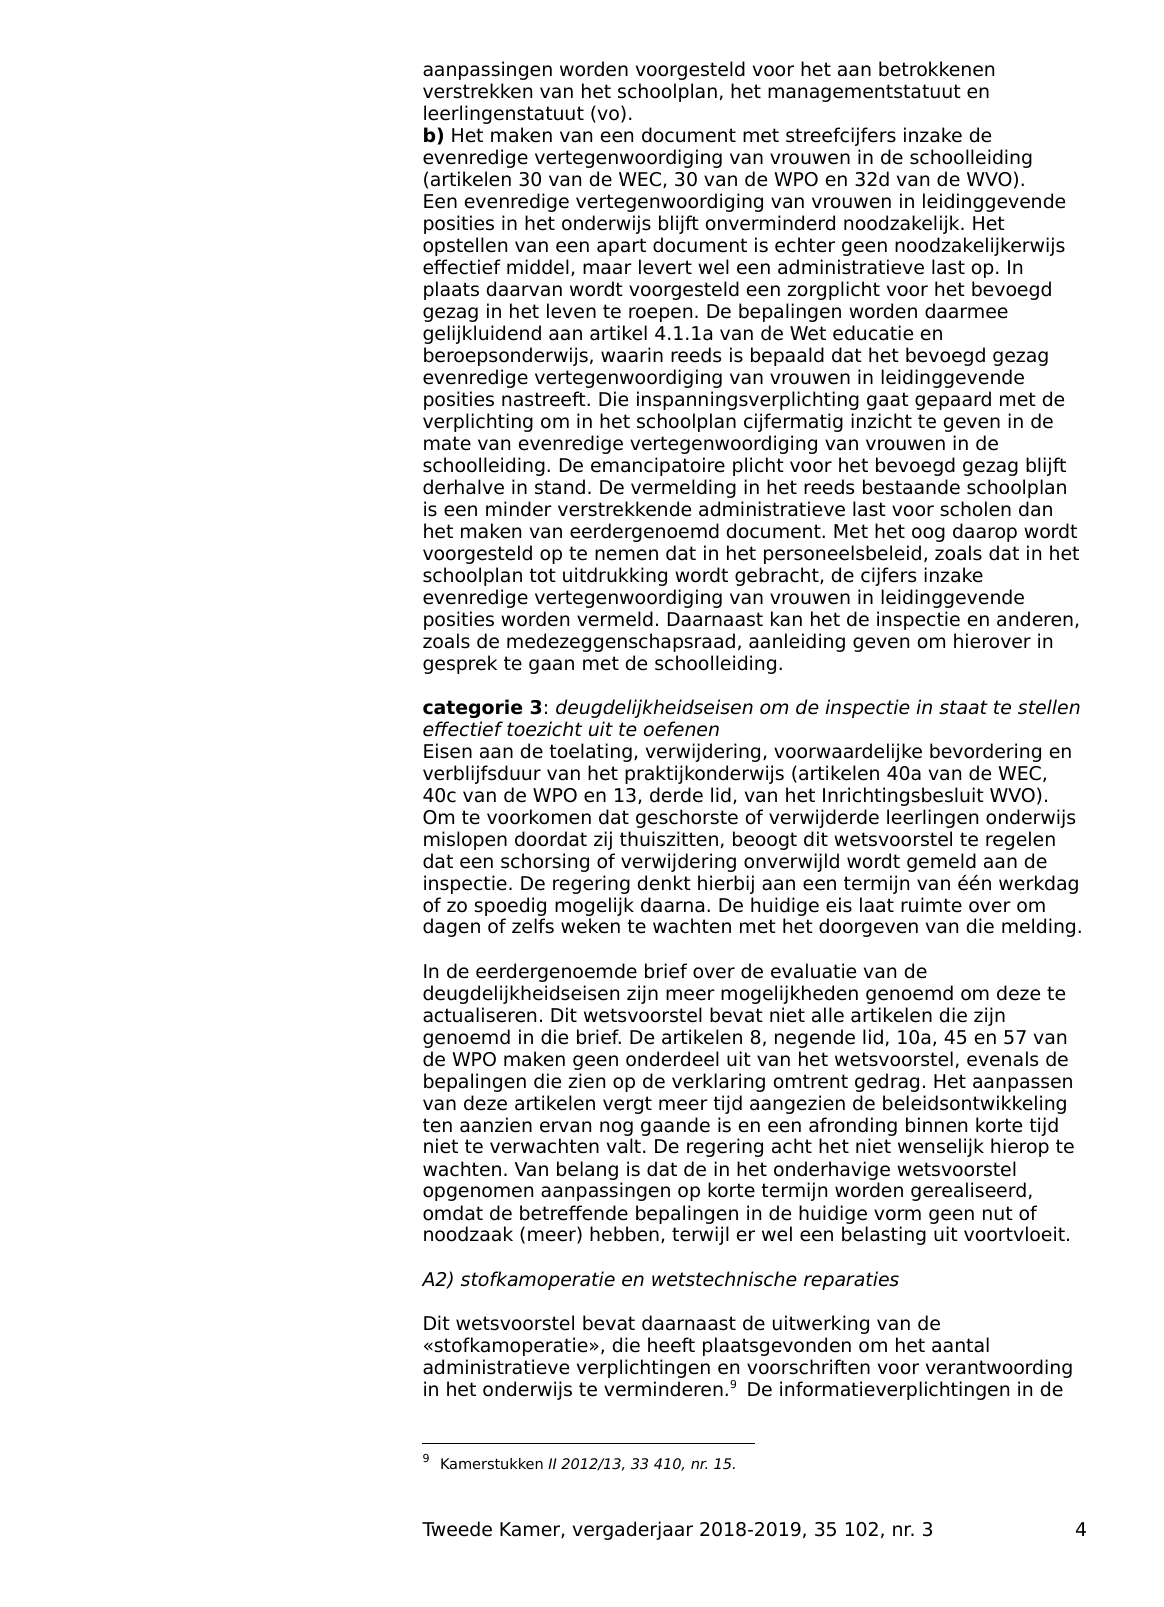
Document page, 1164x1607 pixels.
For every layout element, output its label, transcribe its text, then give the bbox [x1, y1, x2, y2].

text categorie 3: deugdelijkheidseisen om de inspectie in staat te stellen effectief toezicht uit te oefenen [422, 697, 1087, 741]
text aanpassingen worden voorgesteld voor het aan betrokkenen verstrekken van het schoolplan, het managementstatuut en leerlingenstatuut (vo). [422, 59, 1087, 125]
text b) Het maken van een document met streefcijfers inzake de evenredige vertegenwoordiging van vrouwen in de schoolleiding (artikelen 30 van de WEC, 30 van de WPO en 32d van de WVO). [422, 125, 1087, 191]
text Een evenredige vertegenwoordiging van vrouwen in leidinggevende posities in het onderwijs blijft onverminderd noodzakelijk. Het opstellen van een apart document is echter geen noodzakelijkerwijs effectief middel, maar levert wel een administratieve last op. In plaats daarvan wordt voorgesteld een zorgplicht voor het bevoegd gezag in het leven te roepen. De bepalingen worden daarmee gelijkluidend aan artikel 4.1.1a van de Wet educatie en beroepsonderwijs, waarin reeds is bepaald dat het bevoegd gezag evenredige vertegenwoordiging van vrouwen in leidinggevende posities nastreeft. Die inspanningsverplichting gaat gepaard met de verplichting om in het schoolplan cijfermatig inzicht te geven in de mate van evenredige vertegenwoordiging van vrouwen in de schoolleiding. De emancipatoire plicht voor het bevoegd gezag blijft derhalve in stand. De vermelding in het reeds bestaande schoolplan is een minder verstrekkende administratieve last voor scholen dan het maken van eerdergenoemd document. Met het oog daarop wordt voorgesteld op te nemen dat in het personeelsbeleid, zoals dat in het schoolplan tot uitdrukking wordt gebracht, de cijfers inzake evenredige vertegenwoordiging van vrouwen in leidinggevende posities worden vermeld. Daarnaast kan het de inspectie en anderen, zoals de medezeggenschapsraad, aanleiding geven om hierover in gesprek te gaan met de schoolleiding. [422, 191, 1087, 674]
text Kamerstukken II 2012/13, 33 410, nr. 15. [422, 1452, 1087, 1474]
text Eisen aan de toelating, verwijdering, voorwaardelijke bevordering en verblijfsduur van het praktijkonderwijs (artikelen 40a van de WEC, 40c van de WPO en 13, derde lid, van het Inrichtingsbesluit WVO). [422, 741, 1087, 807]
text Dit wetsvoorstel bevat daarnaast de uitwerking van de «stofkamoperatie», die heeft plaatsgevonden om het aantal administratieve verplichtingen en voorschriften voor verantwoording in het onderwijs te verminderen. De informatieverplichtingen in de [422, 1313, 1087, 1401]
text Om te voorkomen dat geschorste of verwijderde leerlingen onderwijs mislopen doordat zij thuiszitten, beoogt dit wetsvoorstel te regelen dat een schorsing of verwijdering onverwijld wordt gemeld aan de inspectie. De regering denkt hierbij aan een termijn van één werkdag of zo spoedig mogelijk daarna. De huidige eis laat ruimte over om dagen of zelfs weken te wachten met het doorgeven van die melding. [422, 807, 1087, 938]
subtitle A2) stofkamoperatie en wetstechnische reparaties [422, 1268, 1087, 1291]
text In de eerdergenoemde brief over de evaluatie van de deugdelijkheidseisen zijn meer mogelijkheden genoemd om deze te actualiseren. Dit wetsvoorstel bevat niet alle artikelen die zijn genoemd in die brief. De artikelen 8, negende lid, 10a, 45 en 57 van de WPO maken geen onderdeel uit van het wetsvoorstel, evenals de bepalingen die zien op de verklaring omtrent gedrag. Het aanpassen van deze artikelen vergt meer tijd aangezien de beleidsontwikkeling ten aanzien ervan nog gaande is en een afronding binnen korte tijd niet te verwachten valt. De regering acht het niet wenselijk hierop te wachten. Van belang is dat de in het onderhavige wetsvoorstel opgenomen aanpassingen op korte termijn worden gerealiseerd, omdat de betreffende bepalingen in de huidige vorm geen nut of noodzaak (meer) hebben, terwijl er wel een belasting uit voortvloeit. [422, 961, 1087, 1246]
